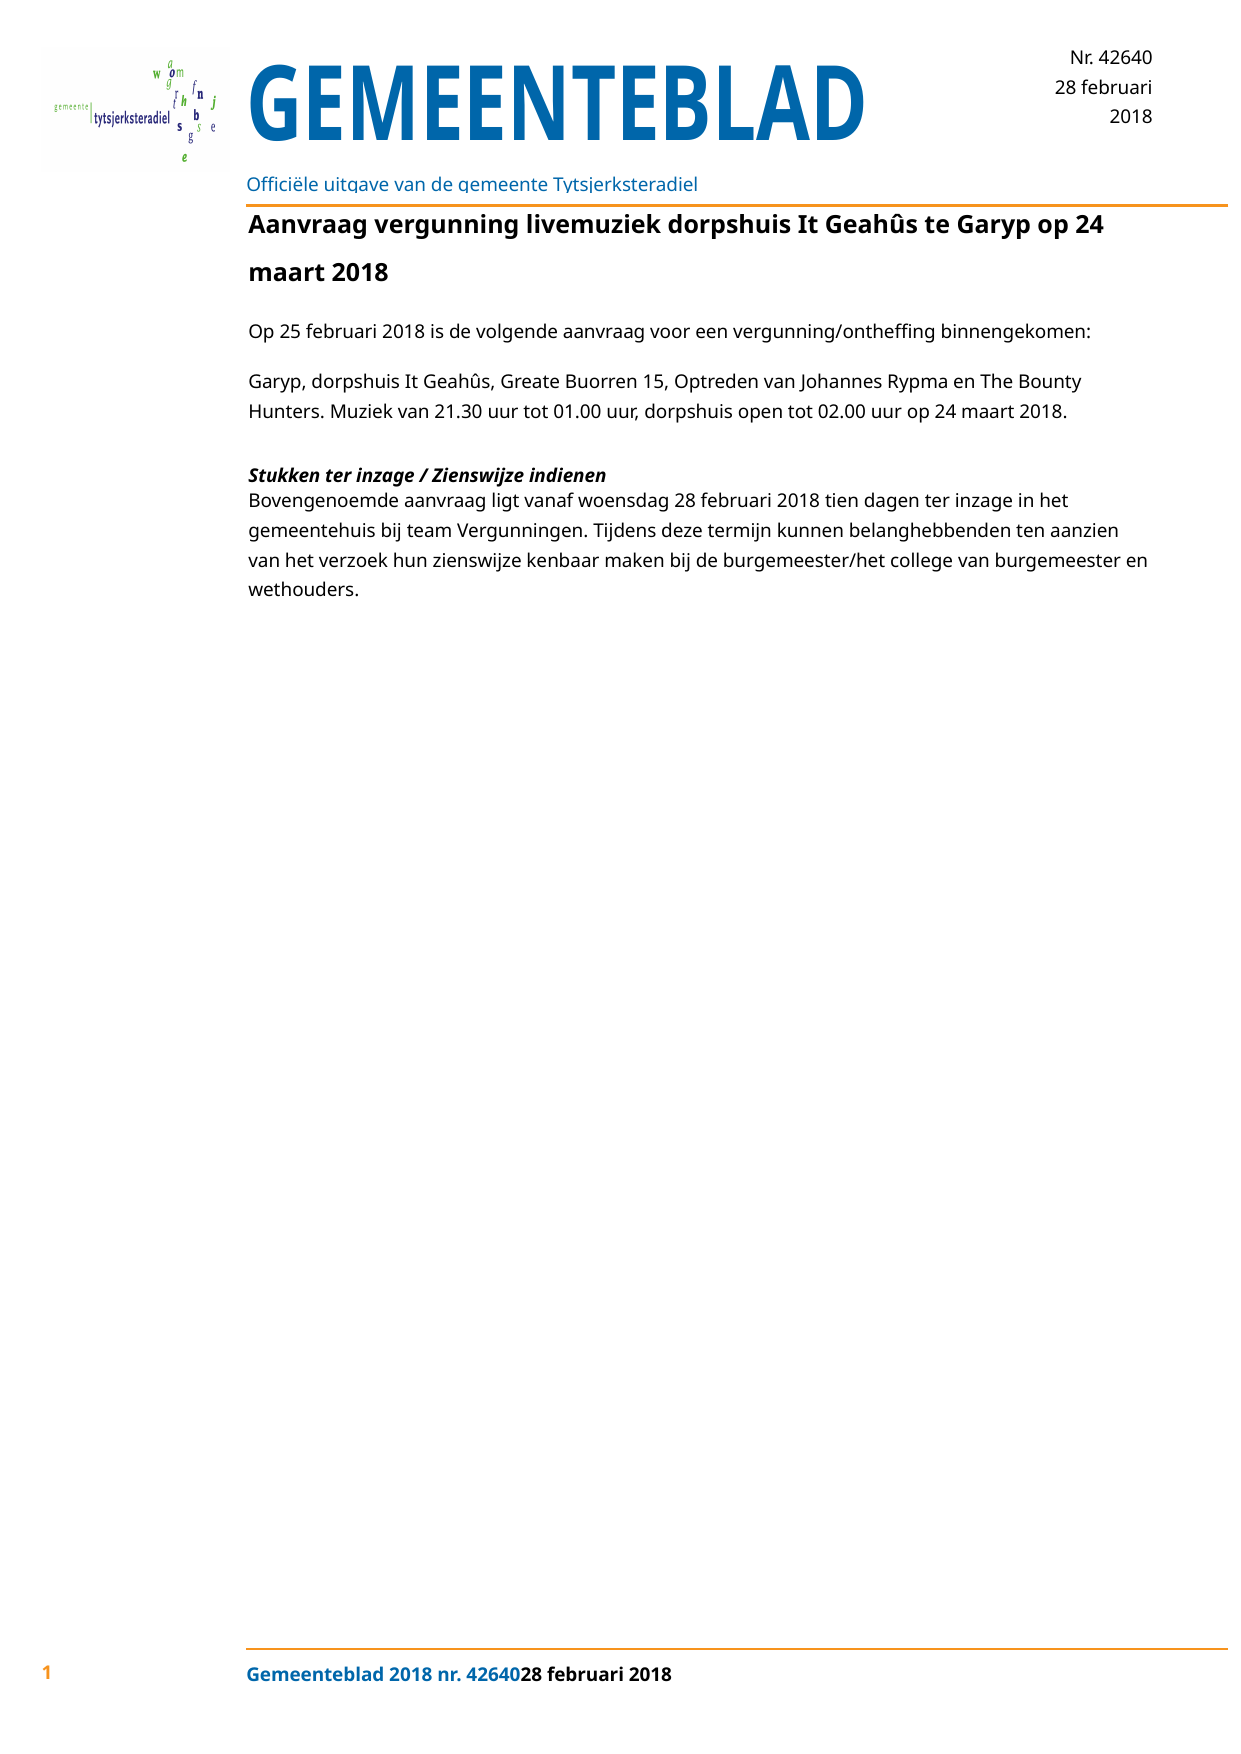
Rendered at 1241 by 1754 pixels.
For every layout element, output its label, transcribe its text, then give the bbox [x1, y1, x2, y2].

text Stukken ter inzage / Zienswijze indienen [248, 462, 1152, 488]
picture [41, 47, 231, 172]
text Bovengenoemde aanvraag ligt vanaf woensdag 28 februari 2018 tien dagen ter inzage in het gemeentehuis bij team Vergunningen. Tijdens deze termijn kunnen belanghebbenden ten aanzien van het verzoek hun zienswijze kenbaar maken bij de burgemeester/het college van burgemeester en wethouders. [248, 488, 1152, 602]
text Garyp, dorpshuis It Geahûs, Greate Buorren 15, Optreden van Johannes Rypma en The Bounty Hunters. Muziek van 21.30 uur tot 01.00 uur, dorpshuis open tot 02.00 uur op 24 maart 2018. [248, 368, 1152, 424]
text Aanvraag vergunning livemuziek dorpshuis It Geahûs te Garyp op 24 maart 2018 [248, 207, 1152, 288]
text Op 25 februari 2018 is de volgende aanvraag voor een vergunning/ontheffing binnengekomen: [248, 318, 1152, 344]
